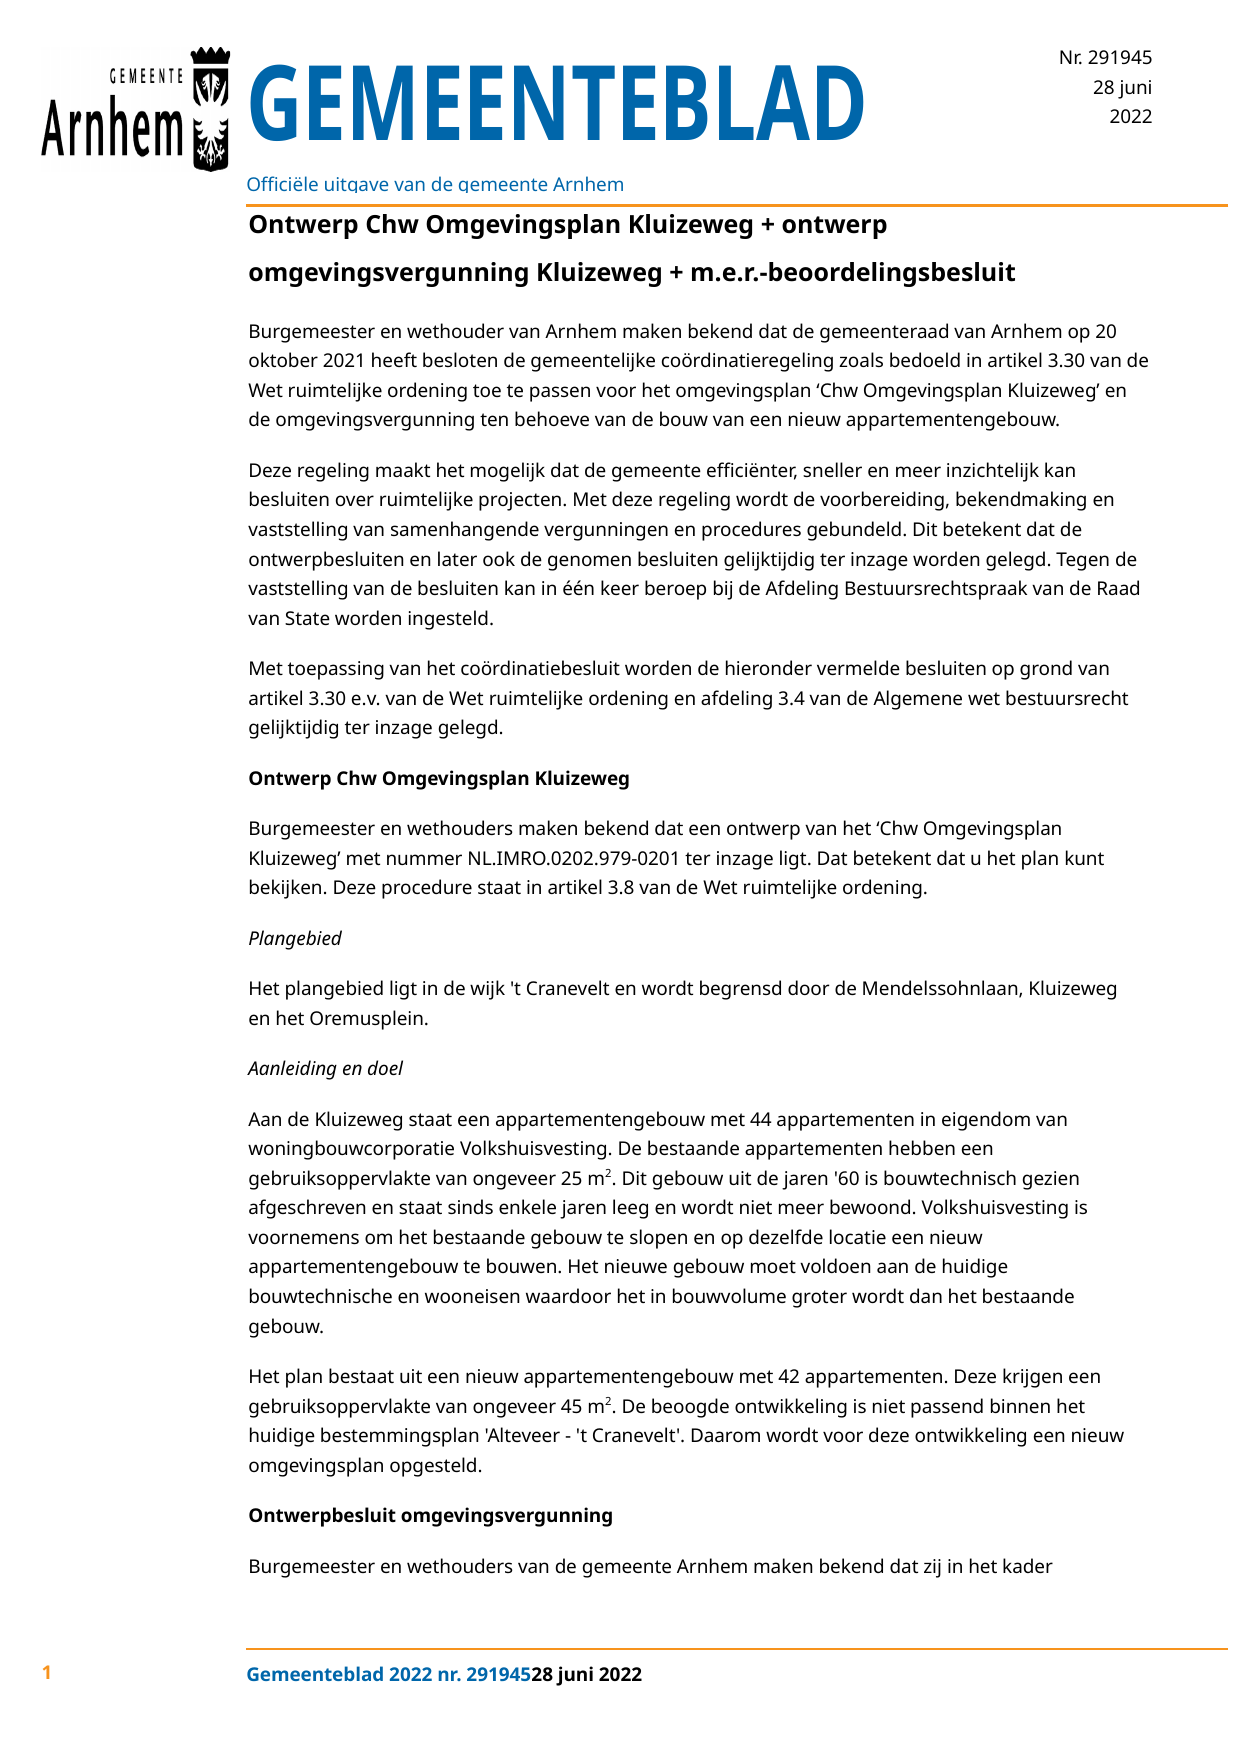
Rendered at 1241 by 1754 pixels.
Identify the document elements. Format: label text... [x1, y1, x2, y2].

text Burgemeester en wethouders maken bekend dat een ontwerp van het ‘Chw Omgevingsplan Kluizeweg’ met nummer NL.IMRO.0202.979-0201 ter inzage ligt. Dat betekent dat u het plan kunt bekijken. Deze procedure staat in artikel 3.8 van de Wet ruimtelijke ordening. [248, 815, 1152, 900]
text Plangebied [248, 925, 1152, 951]
text Het plan bestaat uit een nieuw appartementengebouw met 42 appartementen. Deze krijgen een gebruiksoppervlakte van ongeveer 45 m2. De beoogde ontwikkeling is niet passend binnen het huidige bestemmingsplan 'Alteveer - 't Cranevelt'. Daarom wordt voor deze ontwikkeling een nieuw omgevingsplan opgesteld. [248, 1363, 1152, 1478]
text Het plangebied ligt in de wijk 't Cranevelt en wordt begrensd door de Mendelssohnlaan, Kluizeweg en het Oremusplein. [248, 975, 1152, 1031]
picture [41, 47, 231, 172]
text Burgemeester en wethouder van Arnhem maken bekend dat de gemeenteraad van Arnhem op 20 oktober 2021 heeft besloten de gemeentelijke coördinatieregeling zoals bedoeld in artikel 3.30 van de Wet ruimtelijke ordening toe te passen voor het omgevingsplan ‘Chw Omgevingsplan Kluizeweg’ en de omgevingsvergunning ten behoeve van de bouw van een nieuw appartementengebouw. [248, 318, 1152, 432]
text Ontwerp Chw Omgevingsplan Kluizeweg [248, 765, 1152, 791]
text Ontwerpbesluit omgevingsvergunning [248, 1502, 1152, 1528]
text Met toepassing van het coördinatiebesluit worden de hieronder vermelde besluiten op grond van artikel 3.30 e.v. van de Wet ruimtelijke ordening en afdeling 3.4 van de Algemene wet bestuursrecht gelijktijdig ter inzage gelegd. [248, 655, 1152, 740]
text Aan de Kluizeweg staat een appartementengebouw met 44 appartementen in eigendom van woningbouwcorporatie Volkshuisvesting. De bestaande appartementen hebben een gebruiksoppervlakte van ongeveer 25 m2. Dit gebouw uit de jaren '60 is bouwtechnisch gezien afgeschreven en staat sinds enkele jaren leeg en wordt niet meer bewoond. Volkshuisvesting is voornemens om het bestaande gebouw te slopen en op dezelfde locatie een nieuw appartementengebouw te bouwen. Het nieuwe gebouw moet voldoen aan de huidige bouwtechnische en wooneisen waardoor het in bouwvolume groter wordt dan het bestaande gebouw. [248, 1106, 1152, 1339]
text Ontwerp Chw Omgevingsplan Kluizeweg + ontwerp omgevingsvergunning Kluizeweg + m.e.r.-beoordelingsbesluit [248, 207, 1152, 288]
text Aanleiding en doel [248, 1055, 1152, 1081]
text Deze regeling maakt het mogelijk dat de gemeente efficiënter, sneller en meer inzichtelijk kan besluiten over ruimtelijke projecten. Met deze regeling wordt de voorbereiding, bekendmaking en vaststelling van samenhangende vergunningen en procedures gebundeld. Dit betekent dat de ontwerpbesluiten en later ook de genomen besluiten gelijktijdig ter inzage worden gelegd. Tegen de vaststelling van de besluiten kan in één keer beroep bij de Afdeling Bestuursrechtspraak van de Raad van State worden ingesteld. [248, 457, 1152, 631]
text Burgemeester en wethouders van de gemeente Arnhem maken bekend dat zij in het kader [248, 1553, 1152, 1579]
